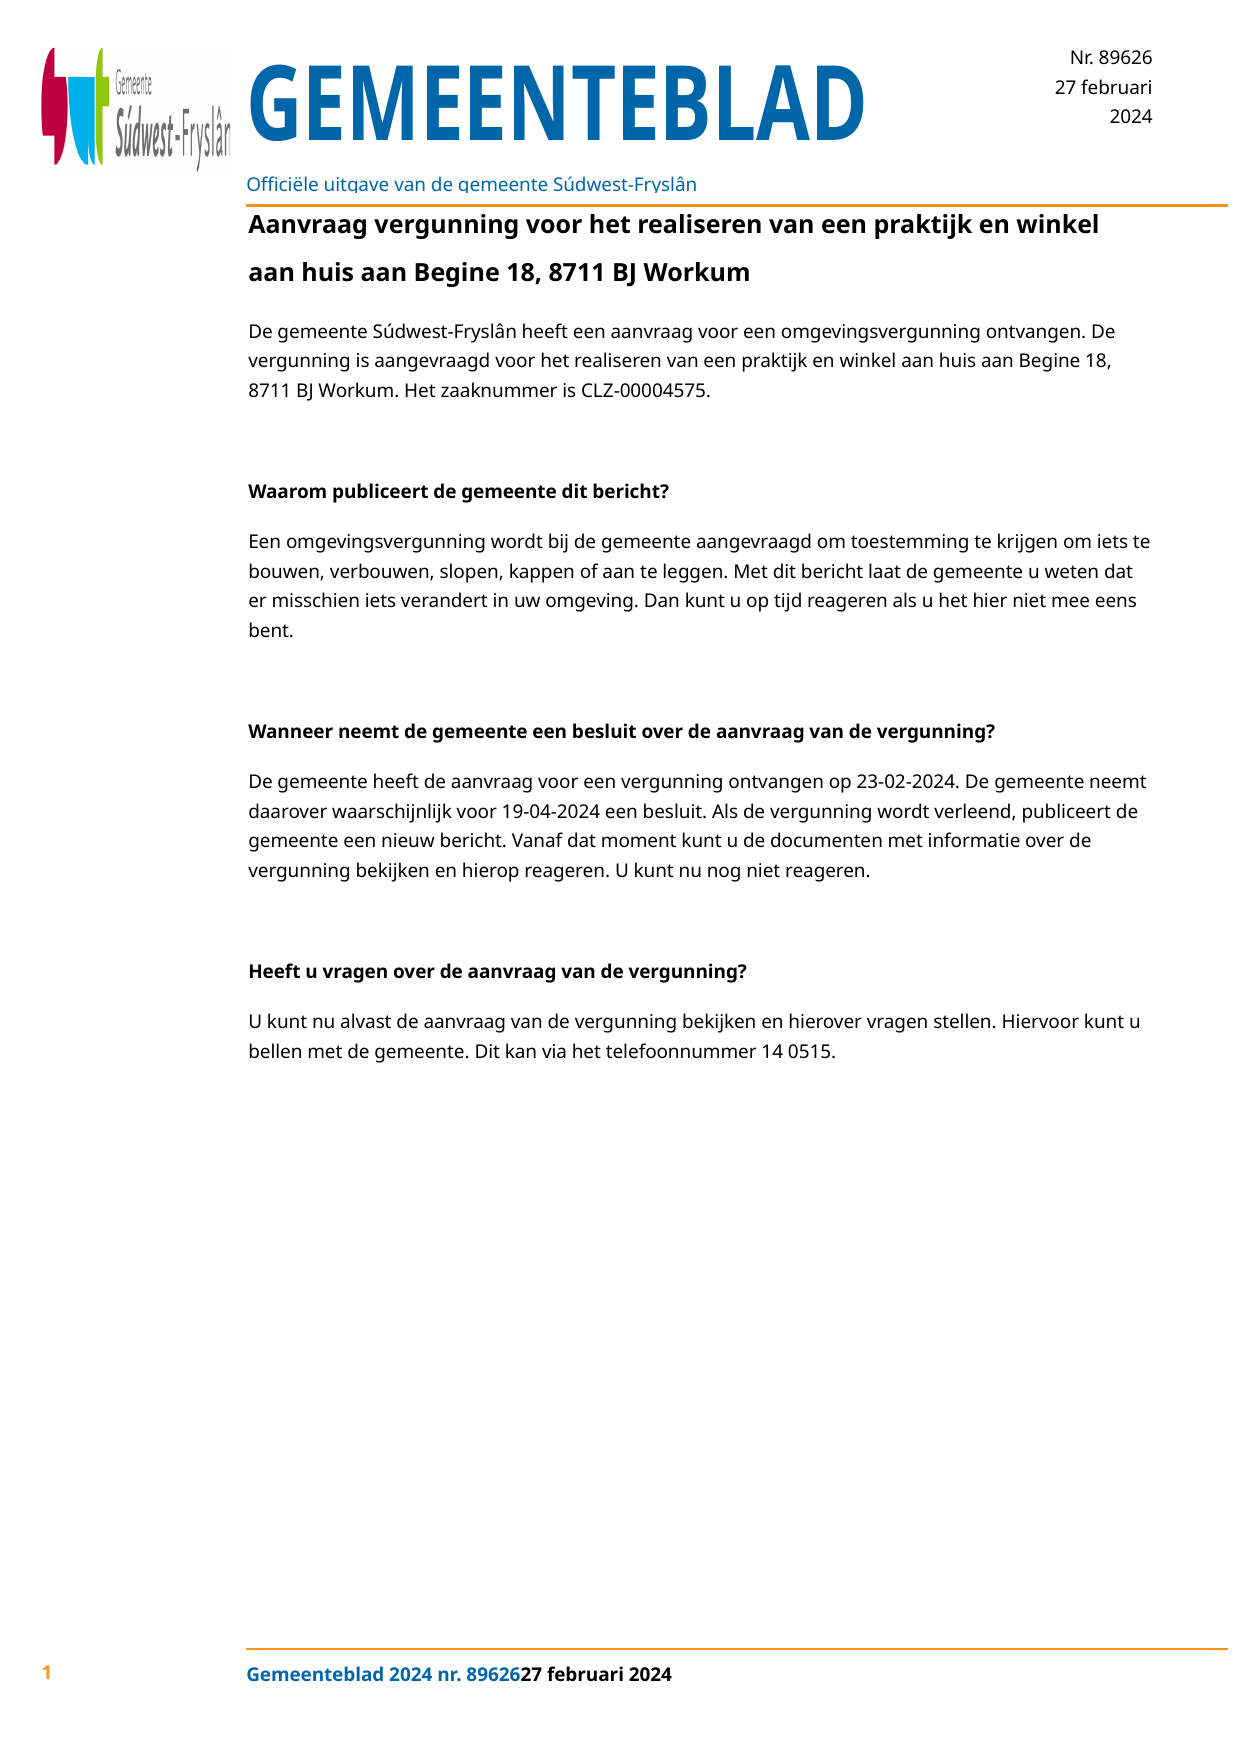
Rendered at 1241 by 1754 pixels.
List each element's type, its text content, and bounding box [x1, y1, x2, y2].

text Een omgevingsvergunning wordt bij de gemeente aangevraagd om toestemming te krijgen om iets te bouwen, verbouwen, slopen, kappen of aan te leggen. Met dit bericht laat de gemeente u weten dat er misschien iets verandert in uw omgeving. Dan kunt u op tijd reageren als u het hier niet mee eens bent. [248, 528, 1152, 643]
picture [41, 47, 231, 172]
text Waarom publiceert de gemeente dit bericht? [248, 478, 1152, 504]
text De gemeente Súdwest-Fryslân heeft een aanvraag voor een omgevingsvergunning ontvangen. De vergunning is aangevraagd voor het realiseren van een praktijk en winkel aan huis aan Begine 18, 8711 BJ Workum. Het zaaknummer is CLZ-00004575. [248, 318, 1152, 403]
text De gemeente heeft de aanvraag voor een vergunning ontvangen op 23-02-2024. De gemeente neemt daarover waarschijnlijk voor 19-04-2024 een besluit. Als de vergunning wordt verleend, publiceert de gemeente een nieuw bericht. Vanaf dat moment kunt u de documenten met informatie over de vergunning bekijken en hierop reageren. U kunt nu nog niet reageren. [248, 768, 1152, 883]
text Heeft u vragen over de aanvraag van de vergunning? [248, 958, 1152, 984]
text Wanneer neemt de gemeente een besluit over de aanvraag van de vergunning? [248, 718, 1152, 744]
text Aanvraag vergunning voor het realiseren van een praktijk en winkel aan huis aan Begine 18, 8711 BJ Workum [248, 207, 1152, 288]
text U kunt nu alvast de aanvraag van de vergunning bekijken en hierover vragen stellen. Hiervoor kunt u bellen met de gemeente. Dit kan via het telefoonnummer 14 0515. [248, 1008, 1152, 1064]
